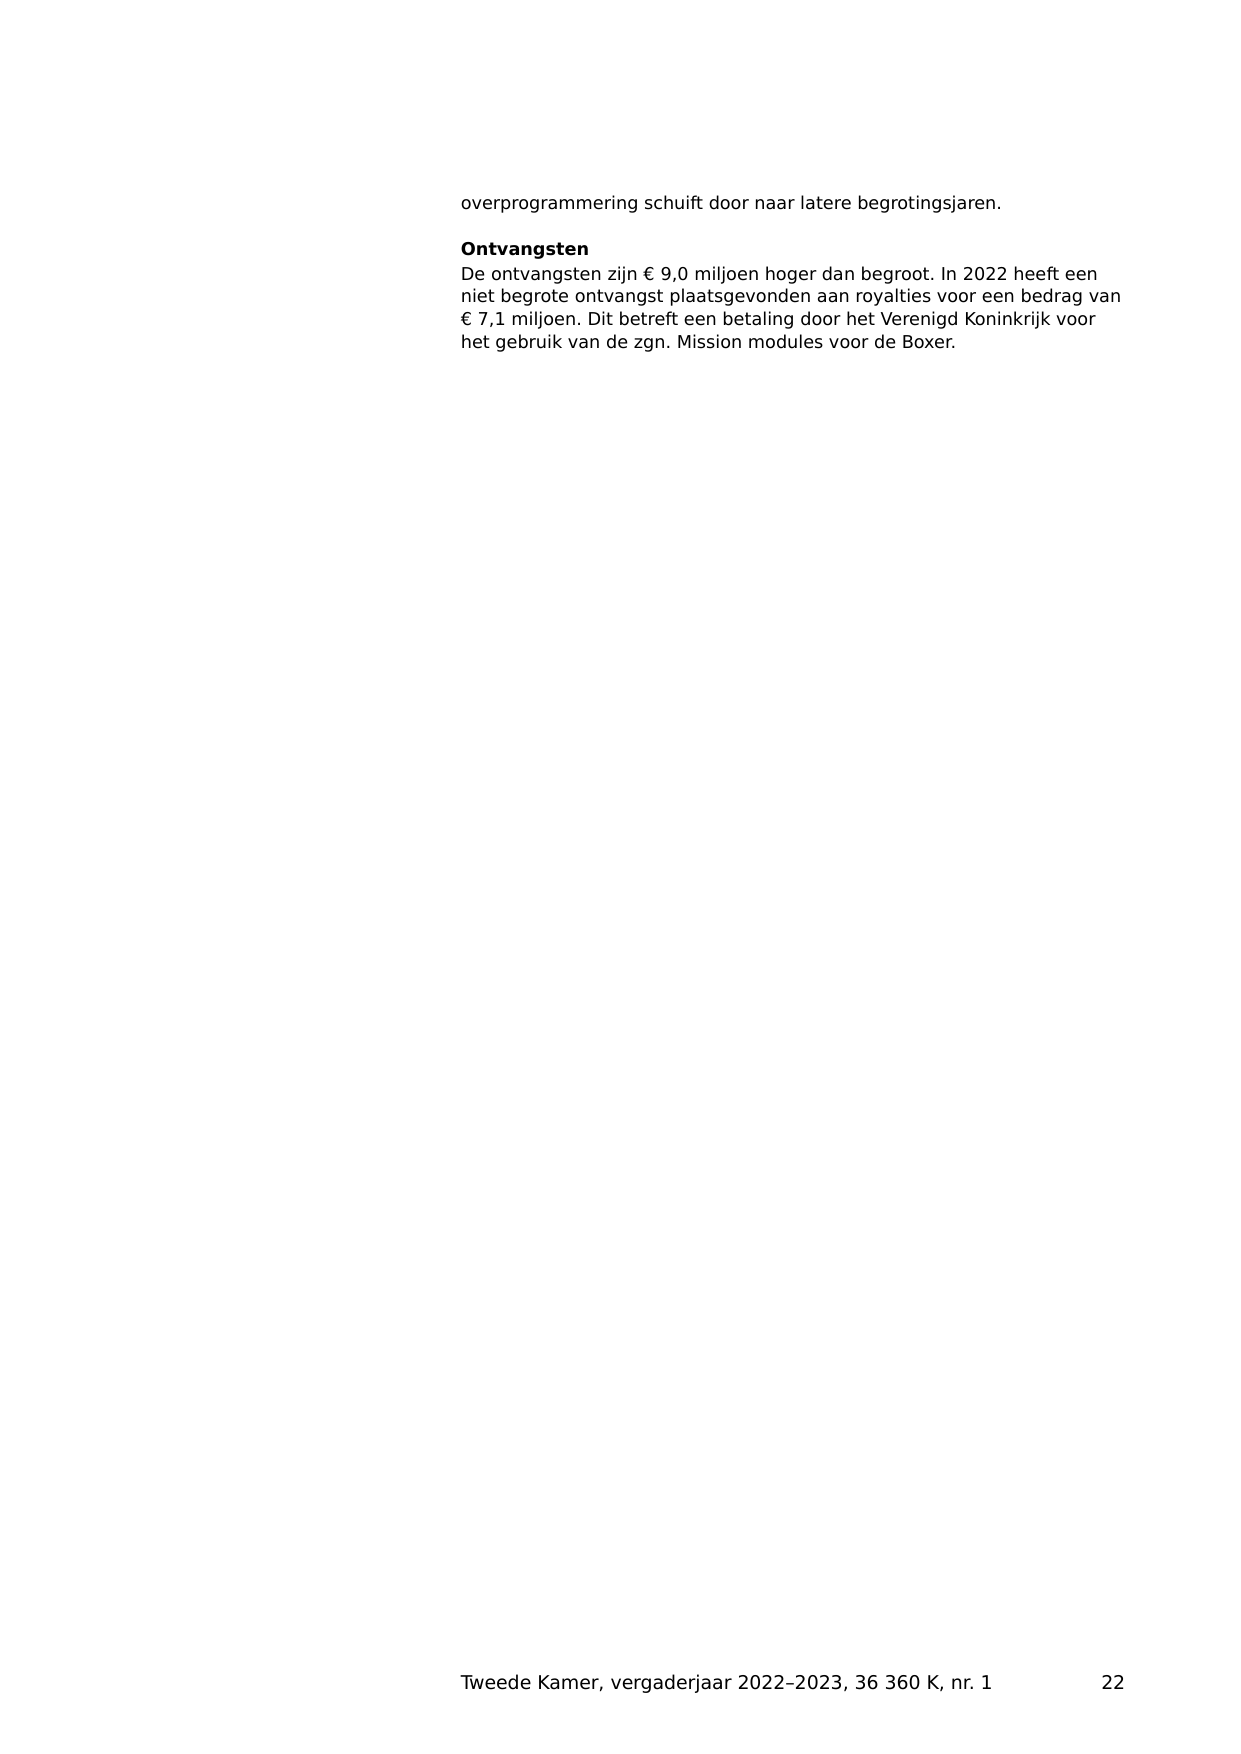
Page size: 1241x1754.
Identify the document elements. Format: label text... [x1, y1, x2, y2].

text Ontvangsten [461, 237, 1125, 259]
text De ontvangsten zijn € 9,0 miljoen hoger dan begroot. In 2022 heeft een niet begrote ontvangst plaatsgevonden aan royalties voor een bedrag van € 7,1 miljoen. Dit betreft een betaling door het Verenigd Koninkrijk voor het gebruik van de zgn. Mission modules voor de Boxer. [461, 262, 1125, 353]
text overprogrammering schuift door naar latere begrotingsjaren. [461, 191, 1125, 214]
